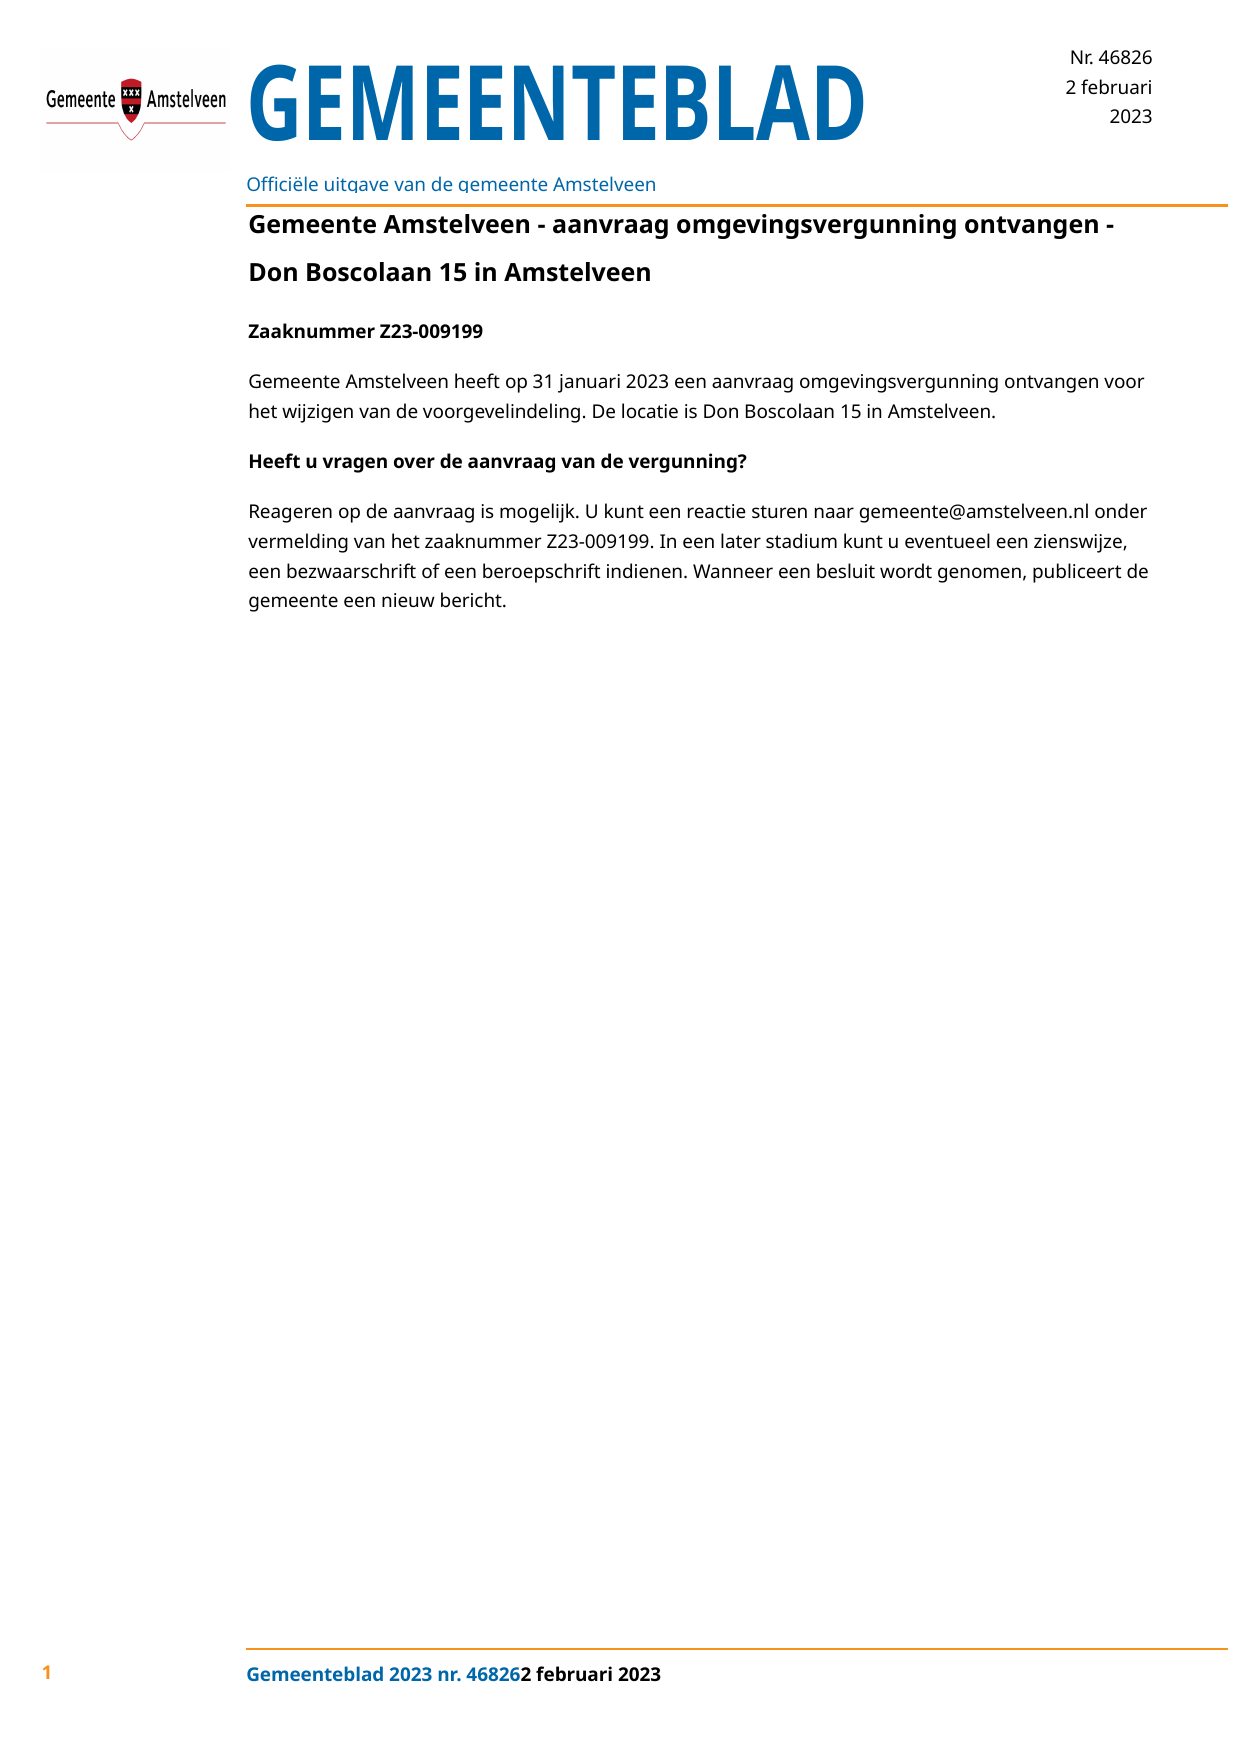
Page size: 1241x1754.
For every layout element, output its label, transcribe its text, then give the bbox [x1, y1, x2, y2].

text Gemeente Amstelveen heeft op 31 januari 2023 een aanvraag omgevingsvergunning ontvangen voor het wijzigen van de voorgevelindeling. De locatie is Don Boscolaan 15 in Amstelveen. [248, 368, 1152, 424]
picture [41, 47, 231, 172]
text Gemeente Amstelveen - aanvraag omgevingsvergunning ontvangen - Don Boscolaan 15 in Amstelveen [248, 207, 1152, 288]
text Zaaknummer Z23-009199 [248, 318, 1152, 344]
text Reageren op de aanvraag is mogelijk. U kunt een reactie sturen naar gemeente@amstelveen.nl onder vermelding van het zaaknummer Z23-009199. In een later stadium kunt u eventueel een zienswijze, een bezwaarschrift of een beroepschrift indienen. Wanneer een besluit wordt genomen, publiceert de gemeente een nieuw bericht. [248, 499, 1152, 613]
text Heeft u vragen over de aanvraag van de vergunning? [248, 448, 1152, 474]
